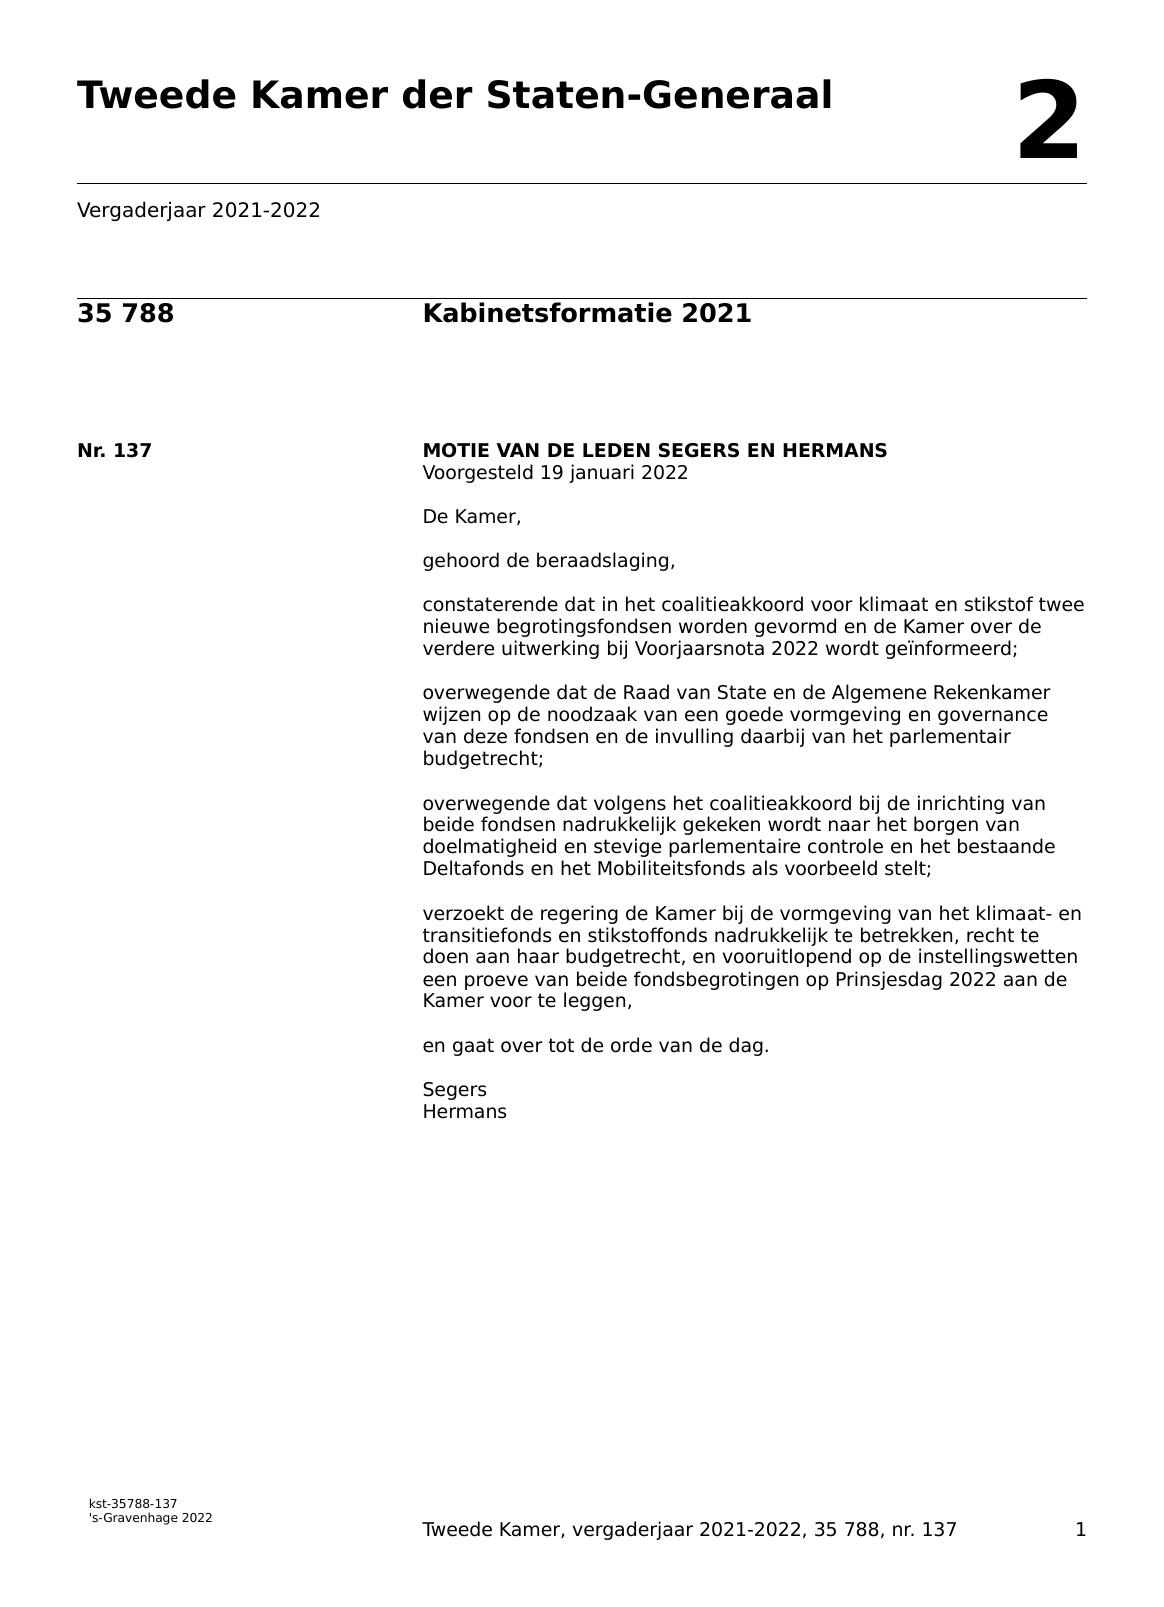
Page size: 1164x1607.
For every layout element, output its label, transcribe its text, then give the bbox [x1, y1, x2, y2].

text overwegende dat de Raad van State en de Algemene Rekenkamer wijzen op de noodzaak van een goede vormgeving en governance van deze fondsen en de invulling daarbij van het parlementair budgetrecht; [422, 682, 1087, 770]
text gehoord de beraadslaging, [422, 550, 1087, 572]
text 's-Gravenhage 2022 [88, 1511, 323, 1525]
table_header 2 [886, 59, 1087, 183]
text Voorgesteld 19 januari 2022 [422, 462, 1087, 484]
text constaterende dat in het coalitieakkoord voor klimaat en stikstof twee nieuwe begrotingsfondsen worden gevormd en de Kamer over de verdere uitwerking bij Voorjaarsnota 2022 wordt geïnformeerd; [422, 594, 1087, 660]
text Hermans [422, 1101, 1087, 1123]
text verzoekt de regering de Kamer bij de vormgeving van het klimaat- en transitiefonds en stikstoffonds nadrukkelijk te betrekken, recht te doen aan haar budgetrecht, en vooruitlopend op de instellingswetten een proeve van beide fondsbegrotingen op Prinsjesdag 2022 aan de Kamer voor te leggen, [422, 902, 1087, 1012]
text overwegende dat volgens het coalitieakkoord bij de inrichting van beide fondsen nadrukkelijk gekeken wordt naar het borgen van doelmatigheid en stevige parlementaire controle en het bestaande Deltafonds en het Mobiliteitsfonds als voorbeeld stelt; [422, 792, 1087, 880]
subtitle Nr. 137 MOTIE VAN DE LEDEN SEGERS EN HERMANS [77, 440, 1087, 462]
text Segers [422, 1079, 1087, 1101]
table_cell Vergaderjaar 2021-2022 [77, 184, 1087, 298]
table_header Tweede Kamer der Staten-Generaal [77, 59, 886, 183]
text kst-35788-137 [88, 1497, 323, 1511]
subtitle 35 788 Kabinetsformatie 2021 [77, 299, 1087, 329]
text De Kamer, [422, 506, 1087, 528]
text en gaat over tot de orde van de dag. [422, 1034, 1087, 1057]
